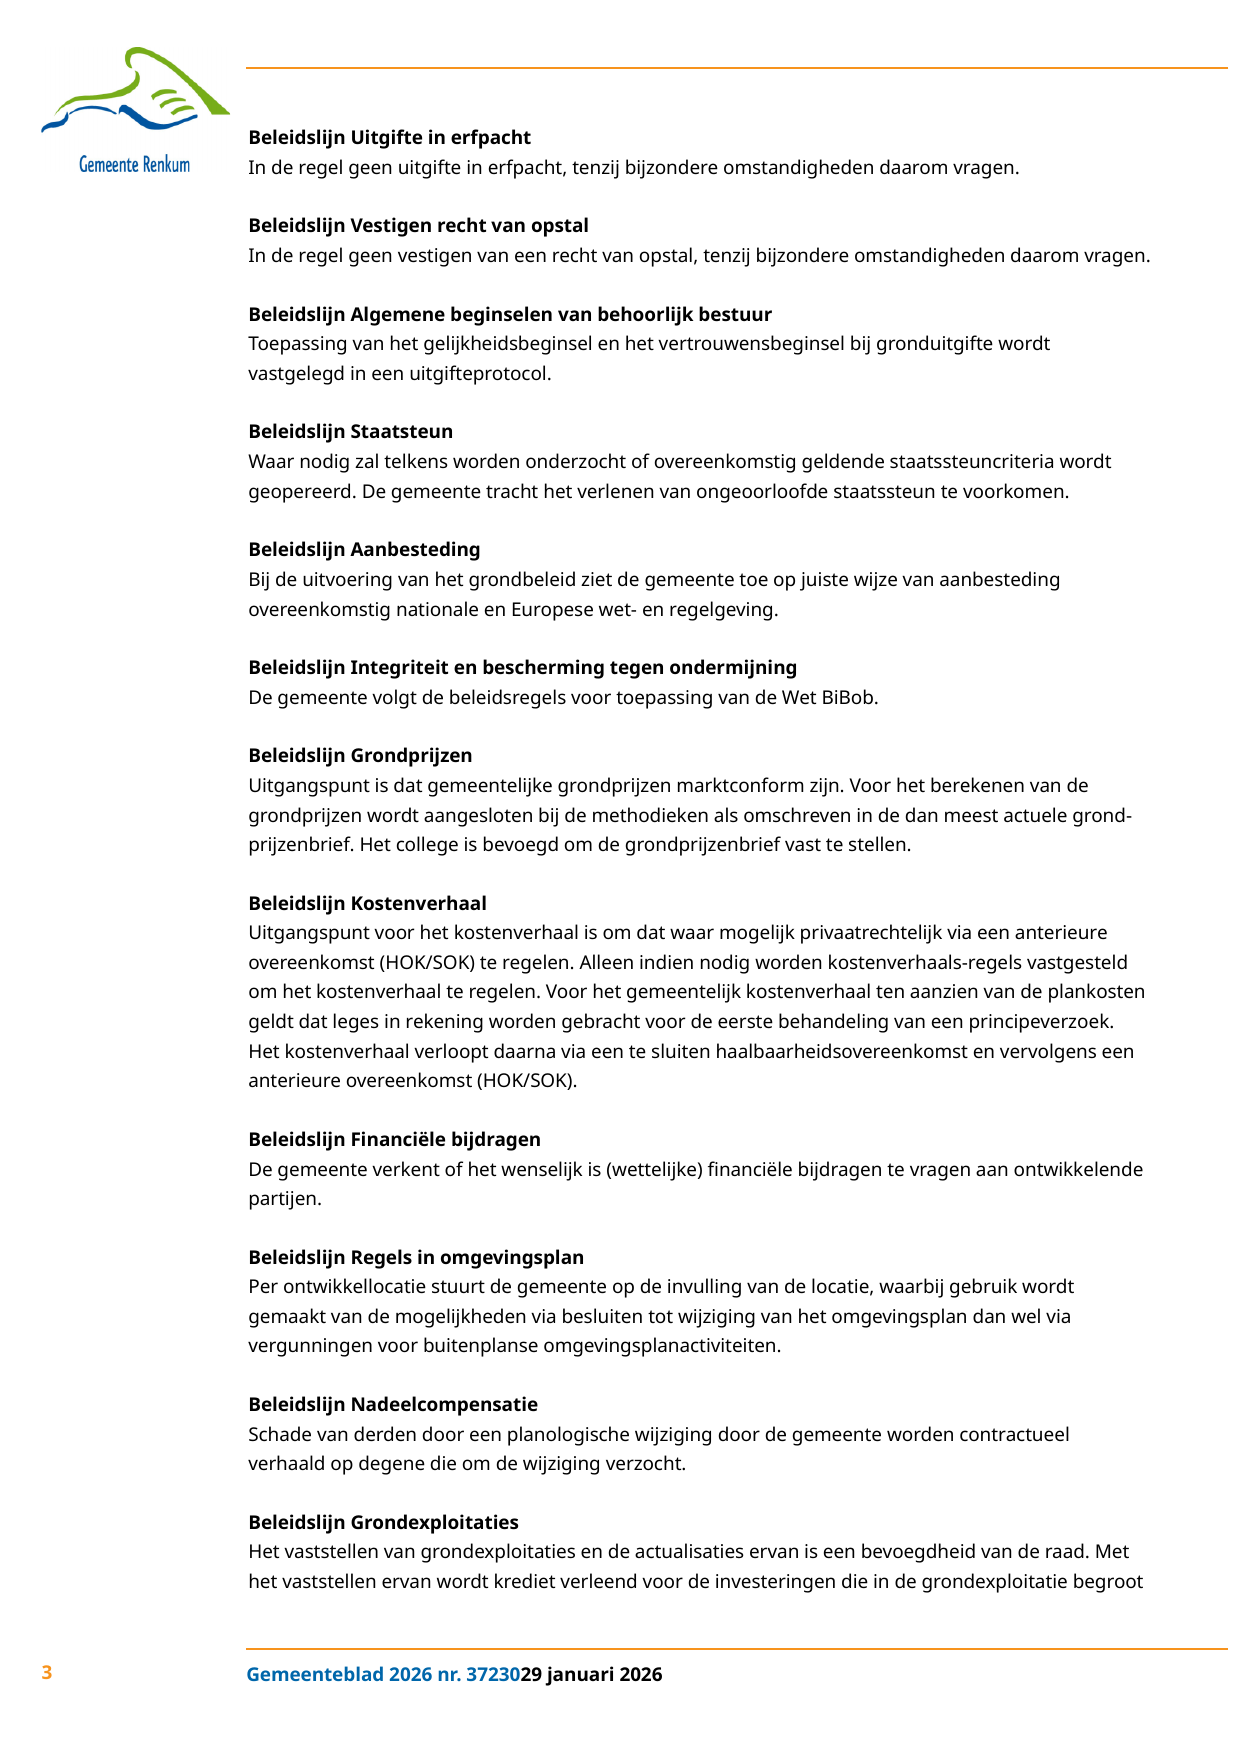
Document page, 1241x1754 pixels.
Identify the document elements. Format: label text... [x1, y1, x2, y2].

table_header Beleidslijn Kostenverhaal Uitgangspunt voor het kostenverhaal is om dat waar mogelijk privaatrechtelijk via een anterieure overeenkomst (HOK/SOK) te regelen. Alleen indien nodig worden kostenverhaals-regels vastgesteld om het kostenverhaal te regelen. Voor het gemeentelijk kostenverhaal ten aanzien van de plankosten geldt dat leges in rekening worden gebracht voor de eerste behandeling van een principeverzoek. Het kostenverhaal verloopt daarna via een te sluiten haalbaarheidsovereenkomst en vervolgens een anterieure overeenkomst (HOK/SOK). [248, 890, 1152, 1093]
table_header Beleidslijn Vestigen recht van opstal In de regel geen vestigen van een recht van opstal, tenzij bijzondere omstandigheden daarom vragen. [248, 213, 1152, 268]
picture [41, 47, 231, 172]
table_header Beleidslijn Grondprijzen Uitgangspunt is dat gemeentelijke grondprijzen marktconform zijn. Voor het berekenen van de grondprijzen wordt aangesloten bij de methodieken als omschreven in de dan meest actuele grond-prijzenbrief. Het college is bevoegd om de grondprijzenbrief vast te stellen. [248, 743, 1152, 857]
table_header Beleidslijn Algemene beginselen van behoorlijk bestuur Toepassing van het gelijkheidsbeginsel en het vertrouwensbeginsel bij gronduitgifte wordt vastgelegd in een uitgifteprotocol. [248, 301, 1152, 386]
table_header Beleidslijn Nadeelcompensatie Schade van derden door een planologische wijziging door de gemeente worden contractueel verhaald op degene die om de wijziging verzocht. [248, 1391, 1152, 1476]
table_header Beleidslijn Financiële bijdragen De gemeente verkent of het wenselijk is (wettelijke) financiële bijdragen te vragen aan ontwikkelende partijen. [248, 1126, 1152, 1211]
table_header Beleidslijn Aanbesteding Bij de uitvoering van het grondbeleid ziet de gemeente toe op juiste wijze van aanbesteding overeenkomstig nationale en Europese wet- en regelgeving. [248, 537, 1152, 621]
table_header Beleidslijn Integriteit en bescherming tegen ondermijning De gemeente volgt de beleidsregels voor toepassing van de Wet BiBob. [248, 654, 1152, 710]
table_header Beleidslijn Grondexploitaties Het vaststellen van grondexploitaties en de actualisaties ervan is een bevoegdheid van de raad. Met het vaststellen ervan wordt krediet verleend voor de investeringen die in de grondexploitatie begroot [248, 1509, 1152, 1594]
table_header Beleidslijn Staatsteun Waar nodig zal telkens worden onderzocht of overeenkomstig geldende staatssteuncriteria wordt geopereerd. De gemeente tracht het verlenen van ongeoorloofde staatssteun te voorkomen. [248, 419, 1152, 504]
table_header Beleidslijn Uitgifte in erfpacht In de regel geen uitgifte in erfpacht, tenzij bijzondere omstandigheden daarom vragen. [248, 125, 1152, 180]
table_header Beleidslijn Regels in omgevingsplan Per ontwikkellocatie stuurt de gemeente op de invulling van de locatie, waarbij gebruik wordt gemaakt van de mogelijkheden via besluiten tot wijziging van het omgevingsplan dan wel via vergunningen voor buitenplanse omgevingsplanactiviteiten. [248, 1244, 1152, 1358]
